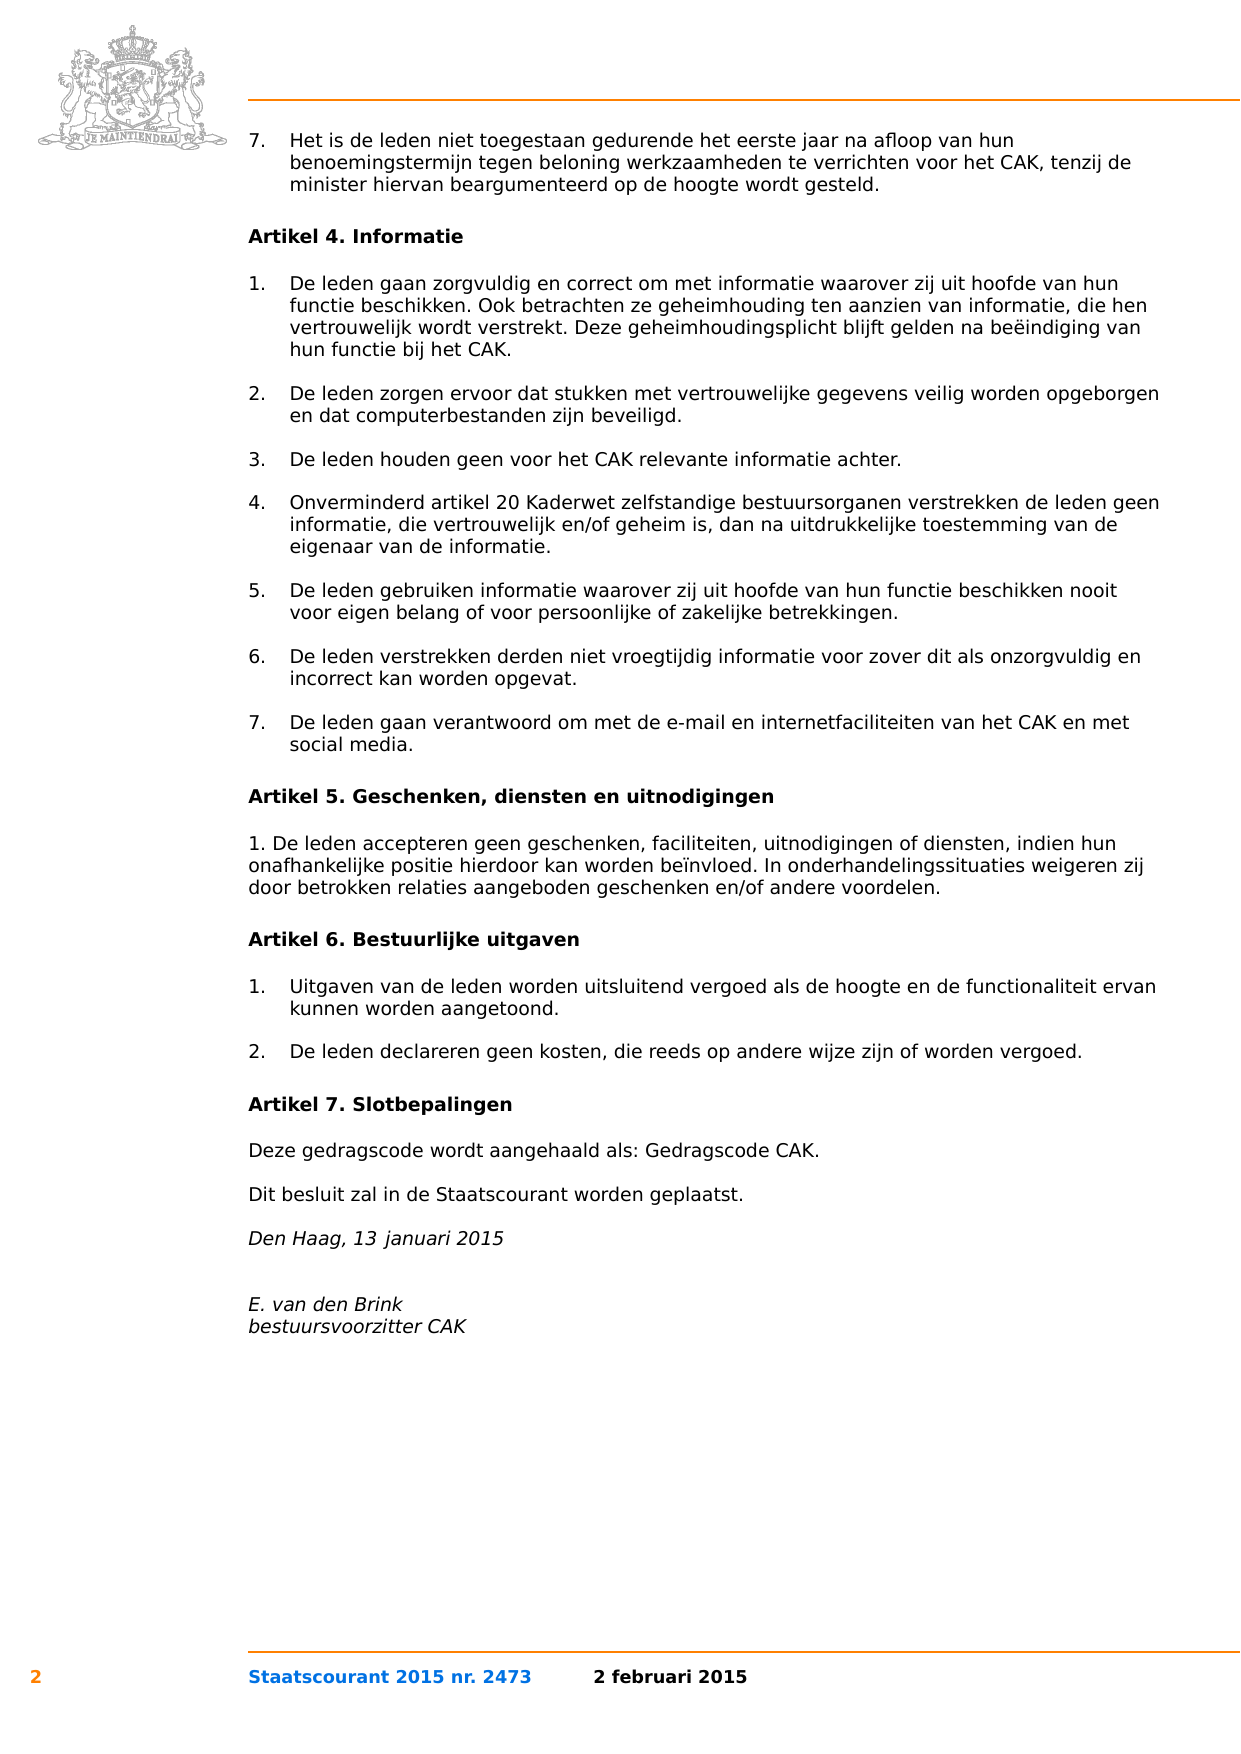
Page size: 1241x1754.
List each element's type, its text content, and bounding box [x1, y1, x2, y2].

text 3. De leden houden geen voor het CAK relevante informatie achter. [248, 448, 1163, 470]
text Deze gedragscode wordt aangehaald als: Gedragscode CAK. [248, 1140, 1163, 1162]
text Den Haag, 13 januari 2015 [248, 1228, 1163, 1250]
text 2. De leden zorgen ervoor dat stukken met vertrouwelijke gegevens veilig worden opgeborgen en dat computerbestanden zijn beveiligd. [248, 383, 1163, 427]
text Dit besluit zal in de Staatscourant worden geplaatst. [248, 1184, 1163, 1206]
subtitle Artikel 4. Informatie [248, 226, 1163, 248]
subtitle Artikel 5. Geschenken, diensten en uitnodigingen [248, 786, 1163, 808]
text 1. De leden gaan zorgvuldig en correct om met informatie waarover zij uit hoofde van hun functie beschikken. Ook betrachten ze geheimhouding ten aanzien van informatie, die hen vertrouwelijk wordt verstrekt. Deze geheimhoudingsplicht blijft gelden na beëindiging van hun functie bij het CAK. [248, 273, 1163, 361]
text 4. Onverminderd artikel 20 Kaderwet zelfstandige bestuursorganen verstrekken de leden geen informatie, die vertrouwelijk en/of geheim is, dan na uitdrukkelijke toestemming van de eigenaar van de informatie. [248, 492, 1163, 558]
text 6. De leden verstrekken derden niet vroegtijdig informatie voor zover dit als onzorgvuldig en incorrect kan worden opgevat. [248, 646, 1163, 690]
text 7. Het is de leden niet toegestaan gedurende het eerste jaar na afloop van hun benoemingstermijn tegen beloning werkzaamheden te verrichten voor het CAK, tenzij de minister hiervan beargumenteerd op de hoogte wordt gesteld. [248, 130, 1163, 196]
text 7. De leden gaan verantwoord om met de e-mail en internetfaciliteiten van het CAK en met social media. [248, 712, 1163, 756]
subtitle Artikel 6. Bestuurlijke uitgaven [248, 929, 1163, 951]
picture [38, 25, 227, 150]
text 1. Uitgaven van de leden worden uitsluitend vergoed als de hoogte en de functionaliteit ervan kunnen worden aangetoond. [248, 976, 1163, 1019]
text E. van den Brink bestuursvoorzitter CAK [248, 1272, 1163, 1338]
subtitle Artikel 7. Slotbepalingen [248, 1093, 1163, 1115]
text 1. De leden accepteren geen geschenken, faciliteiten, uitnodigingen of diensten, indien hun onafhankelijke positie hierdoor kan worden beïnvloed. In onderhandelingssituaties weigeren zij door betrokken relaties aangeboden geschenken en/of andere voordelen. [248, 833, 1163, 899]
text 2. De leden declareren geen kosten, die reeds op andere wijze zijn of worden vergoed. [248, 1041, 1163, 1063]
text 5. De leden gebruiken informatie waarover zij uit hoofde van hun functie beschikken nooit voor eigen belang of voor persoonlijke of zakelijke betrekkingen. [248, 580, 1163, 624]
